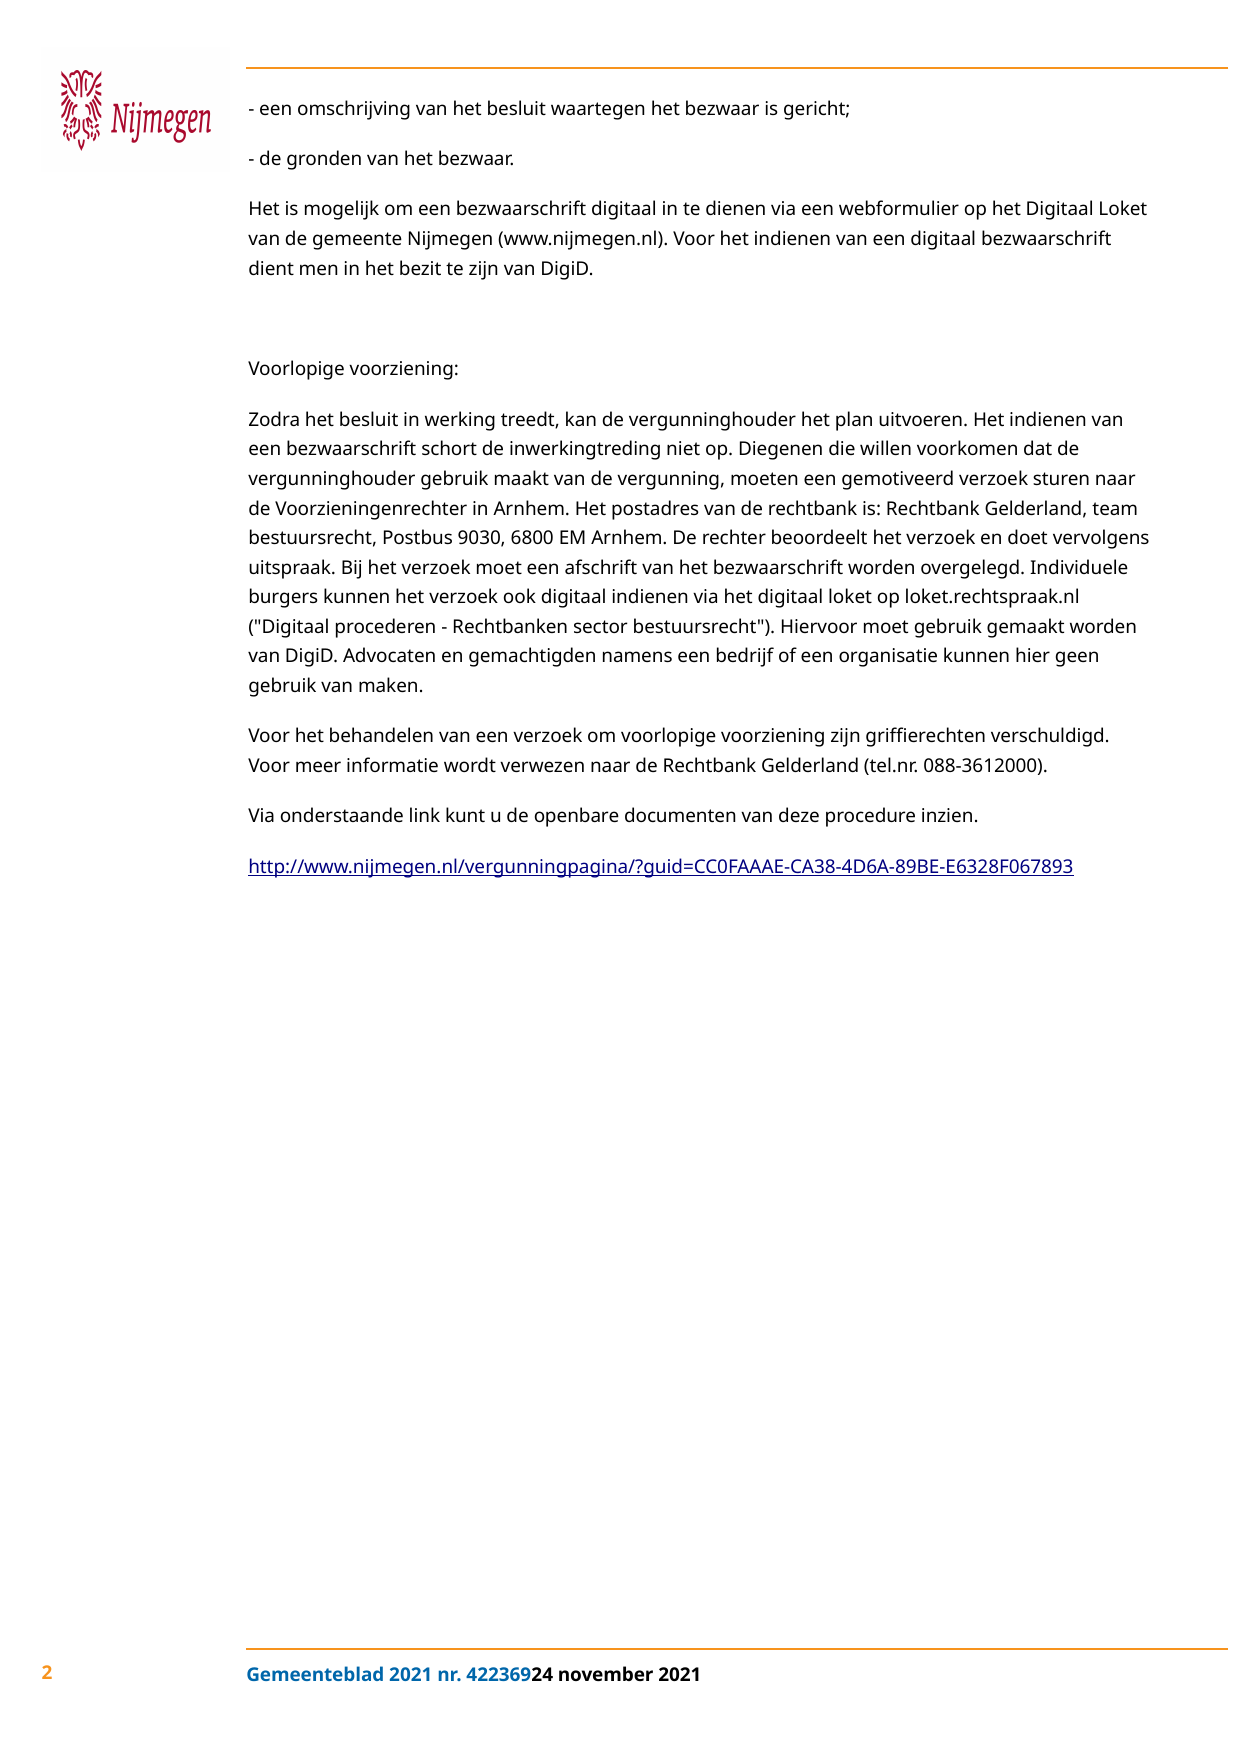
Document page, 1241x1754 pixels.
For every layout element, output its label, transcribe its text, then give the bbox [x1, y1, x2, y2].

text http://www.nijmegen.nl/vergunningpagina/?guid=CC0FAAAE-CA38-4D6A-89BE-E6328F067893 [248, 853, 1152, 879]
text Via onderstaande link kunt u de openbare documenten van deze procedure inzien. [248, 803, 1152, 828]
picture [41, 47, 231, 172]
text Voorlopige voorziening: [248, 356, 1152, 381]
text - de gronden van het bezwaar. [248, 145, 1152, 171]
text Zodra het besluit in werking treedt, kan de vergunninghouder het plan uitvoeren. Het indienen van een bezwaarschrift schort de inwerkingtreding niet op. Diegenen die willen voorkomen dat de vergunninghouder gebruik maakt van de vergunning, moeten een gemotiveerd verzoek sturen naar de Voorzieningenrechter in Arnhem. Het postadres van de rechtbank is: Rechtbank Gelderland, team bestuursrecht, Postbus 9030, 6800 EM Arnhem. De rechter beoordeelt het verzoek en doet vervolgens uitspraak. Bij het verzoek moet een afschrift van het bezwaarschrift worden overgelegd. Individuele burgers kunnen het verzoek ook digitaal indienen via het digitaal loket op loket.rechtspraak.nl ("Digitaal procederen - Rechtbanken sector bestuursrecht"). Hiervoor moet gebruik gemaakt worden van DigiD. Advocaten en gemachtigden namens een bedrijf of een organisatie kunnen hier geen gebruik van maken. [248, 406, 1152, 698]
text - een omschrijving van het besluit waartegen het bezwaar is gericht; [248, 95, 1152, 121]
text Voor het behandelen van een verzoek om voorlopige voorziening zijn griffierechten verschuldigd. Voor meer informatie wordt verwezen naar de Rechtbank Gelderland (tel.nr. 088-3612000). [248, 723, 1152, 778]
text Het is mogelijk om een bezwaarschrift digitaal in te dienen via een webformulier op het Digitaal Loket van de gemeente Nijmegen (www.nijmegen.nl). Voor het indienen van een digitaal bezwaarschrift dient men in het bezit te zijn van DigiD. [248, 196, 1152, 281]
